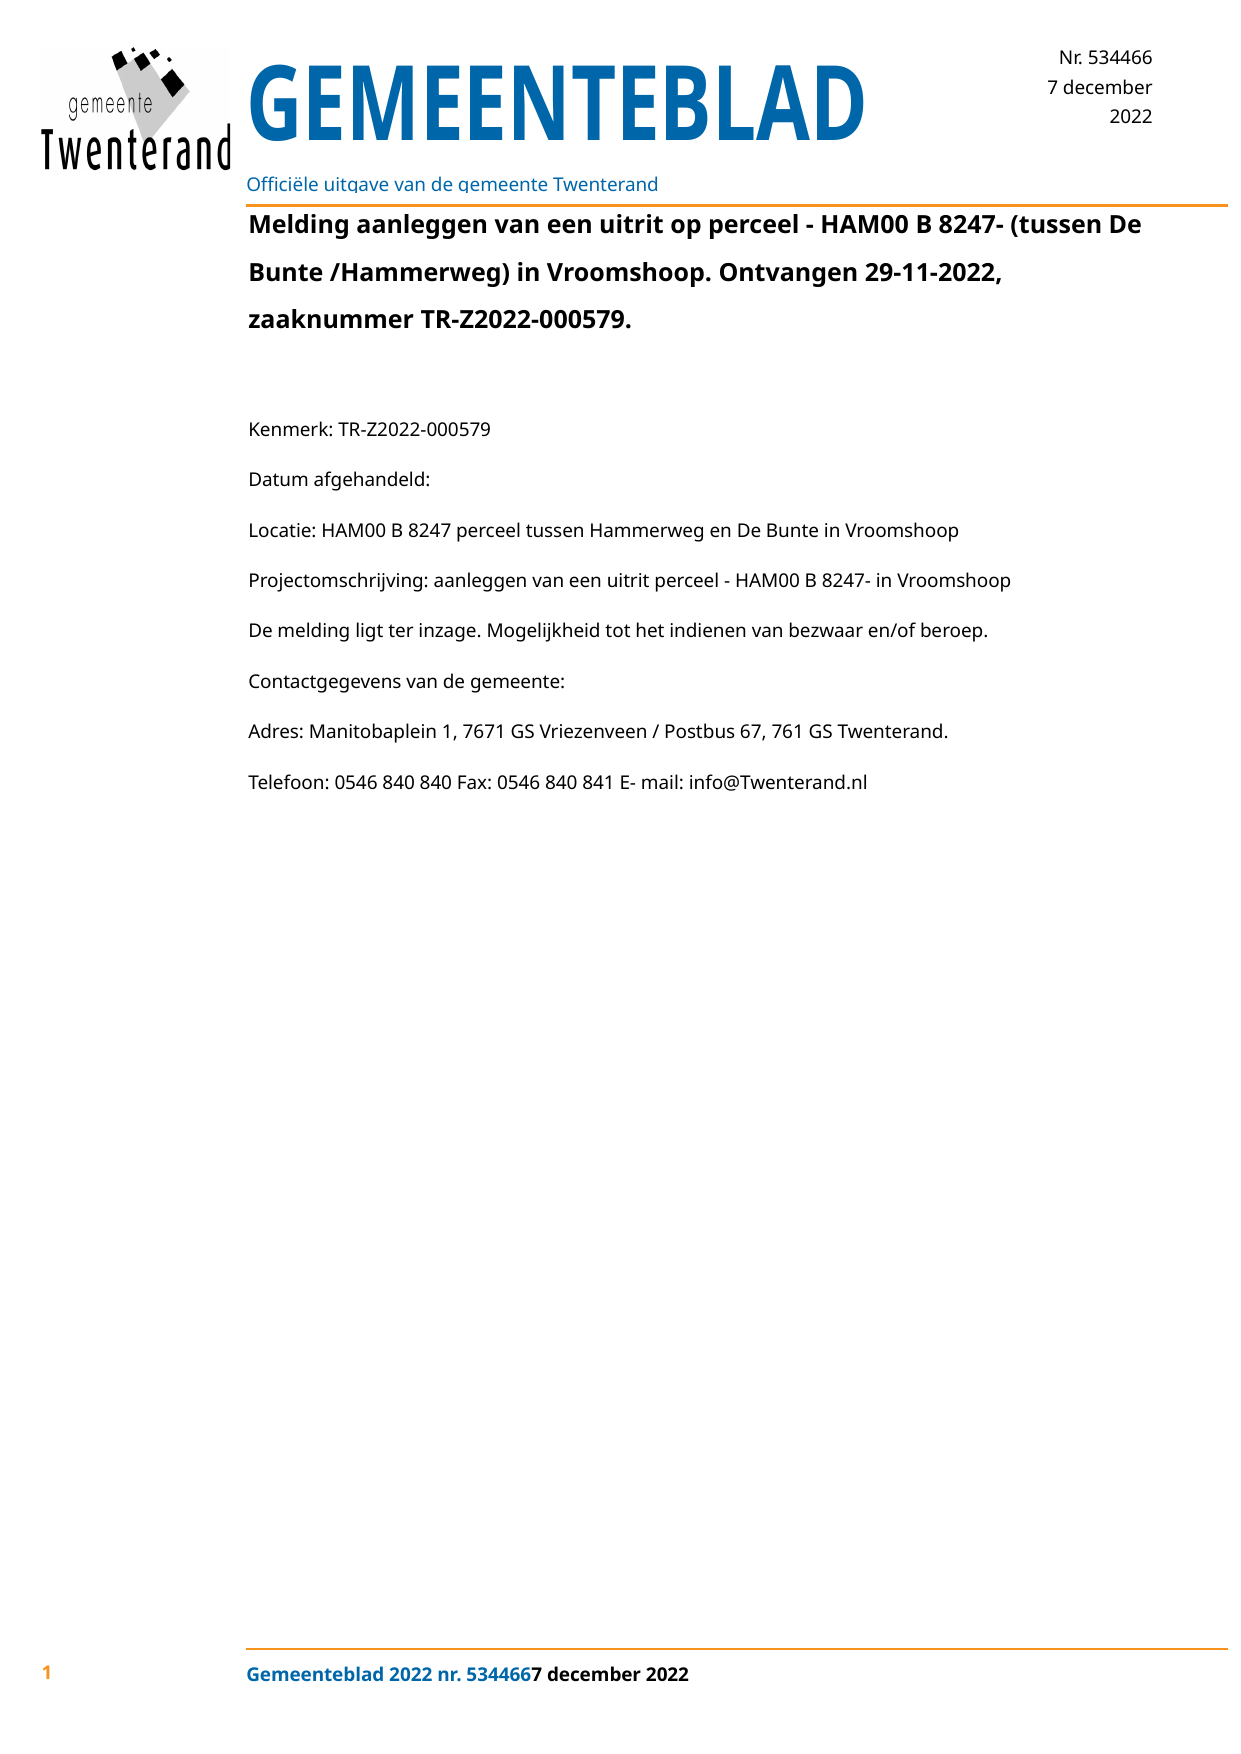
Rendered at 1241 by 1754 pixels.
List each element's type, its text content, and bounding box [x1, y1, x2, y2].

text Kenmerk: TR-Z2022-000579 [248, 416, 1152, 442]
text Adres: Manitobaplein 1, 7671 GS Vriezenveen / Postbus 67, 761 GS Twenterand. [248, 718, 1152, 744]
picture [41, 47, 231, 172]
text Contactgegevens van de gemeente: [248, 668, 1152, 694]
text Melding aanleggen van een uitrit op perceel - HAM00 B 8247- (tussen De Bunte /Hammerweg) in Vroomshoop. Ontvangen 29-11-2022, zaaknummer TR-Z2022-000579. [248, 207, 1152, 336]
text Locatie: HAM00 B 8247 perceel tussen Hammerweg en De Bunte in Vroomshoop [248, 517, 1152, 542]
text De melding ligt ter inzage. Mogelijkheid tot het indienen van bezwaar en/of beroep. [248, 618, 1152, 643]
text Projectomschrijving: aanleggen van een uitrit perceel - HAM00 B 8247- in Vroomshoop [248, 567, 1152, 593]
text Telefoon: 0546 840 840 Fax: 0546 840 841 E- mail: info@Twenterand.nl [248, 769, 1152, 794]
text Datum afgehandeld: [248, 466, 1152, 492]
